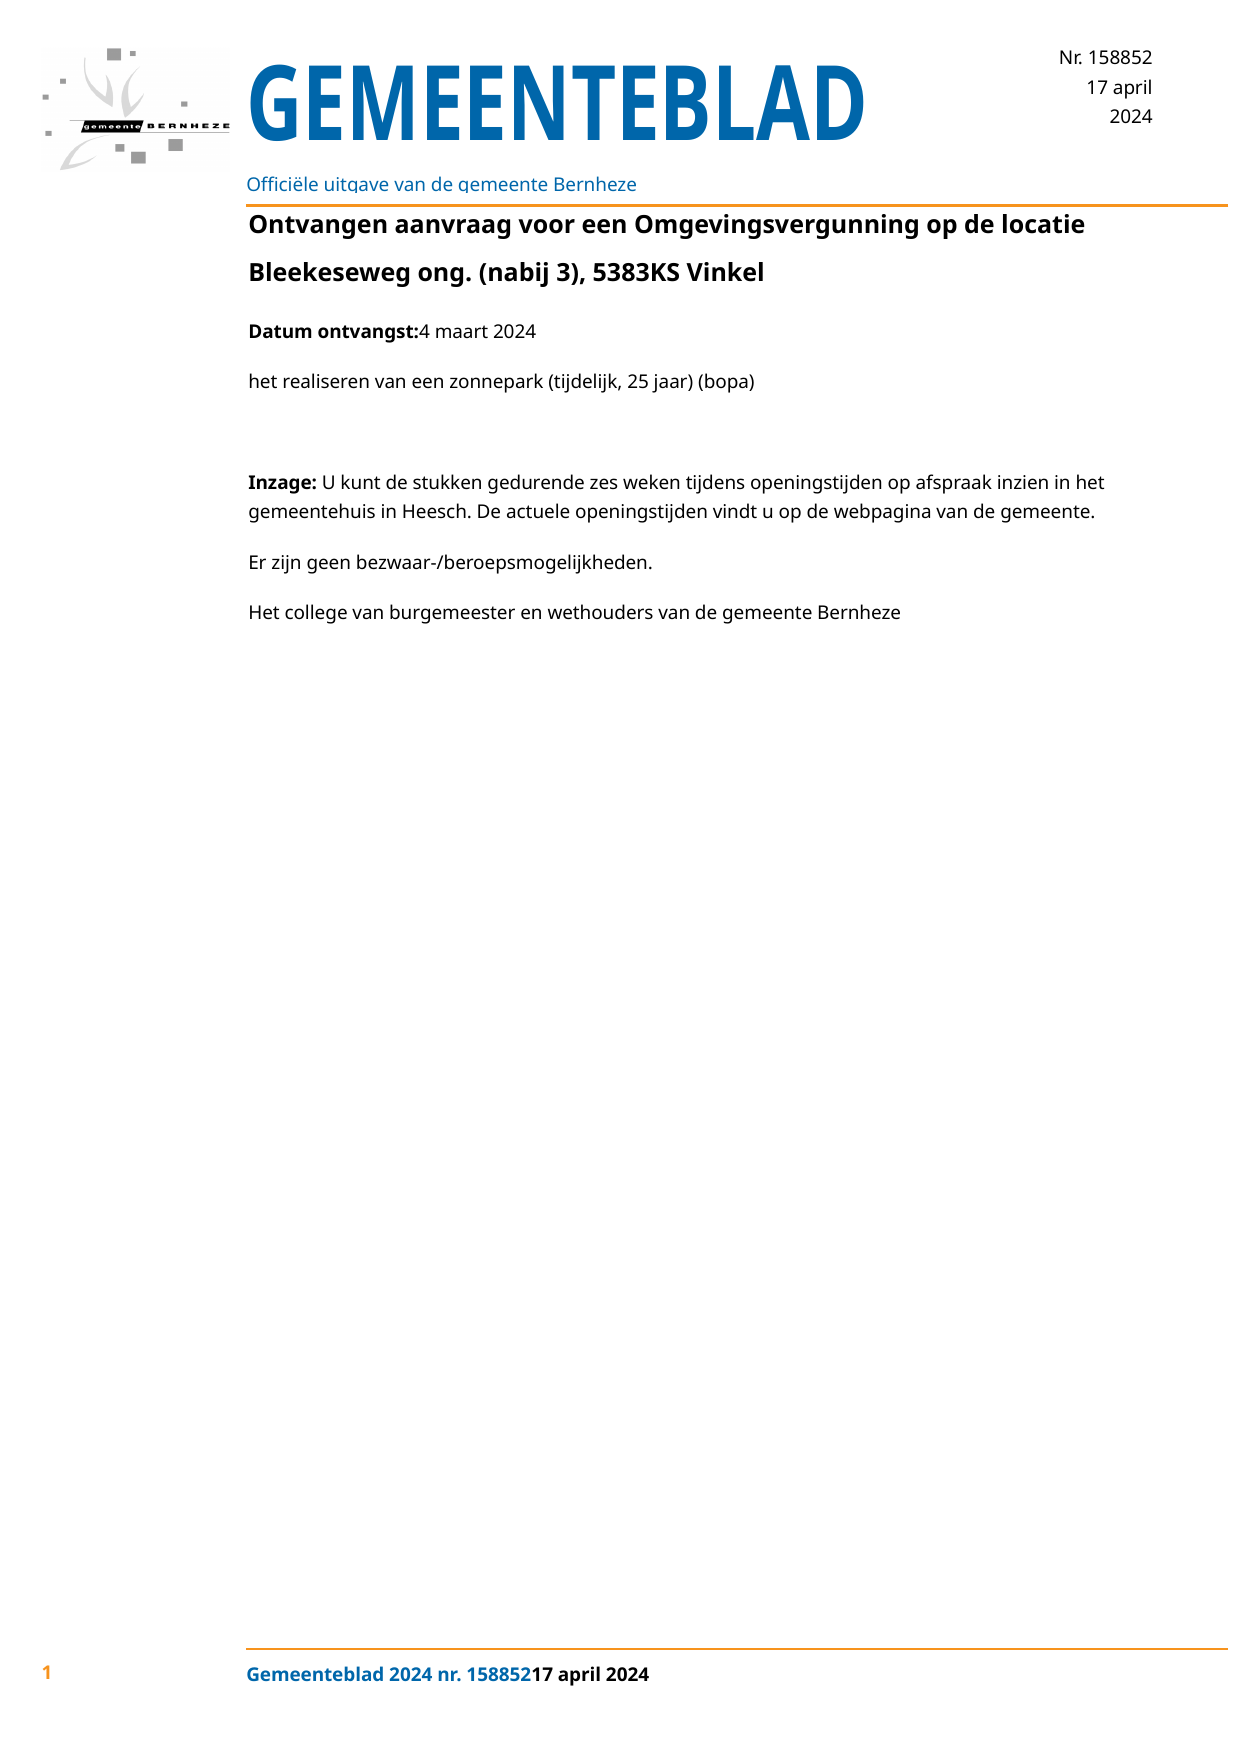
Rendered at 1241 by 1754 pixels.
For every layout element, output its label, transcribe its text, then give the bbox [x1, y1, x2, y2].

text het realiseren van een zonnepark (tijdelijk, 25 jaar) (bopa) [248, 368, 1152, 394]
picture [41, 47, 231, 172]
text Datum ontvangst:4 maart 2024 [248, 318, 1152, 344]
text Het college van burgemeester en wethouders van de gemeente Bernheze [248, 599, 1152, 625]
text Inzage: U kunt de stukken gedurende zes weken tijdens openingstijden op afspraak inzien in het gemeentehuis in Heesch. De actuele openingstijden vindt u op de webpagina van de gemeente. [248, 469, 1152, 524]
text Er zijn geen bezwaar-/beroepsmogelijkheden. [248, 549, 1152, 575]
text Ontvangen aanvraag voor een Omgevingsvergunning op de locatie Bleekeseweg ong. (nabij 3), 5383KS Vinkel [248, 207, 1152, 288]
